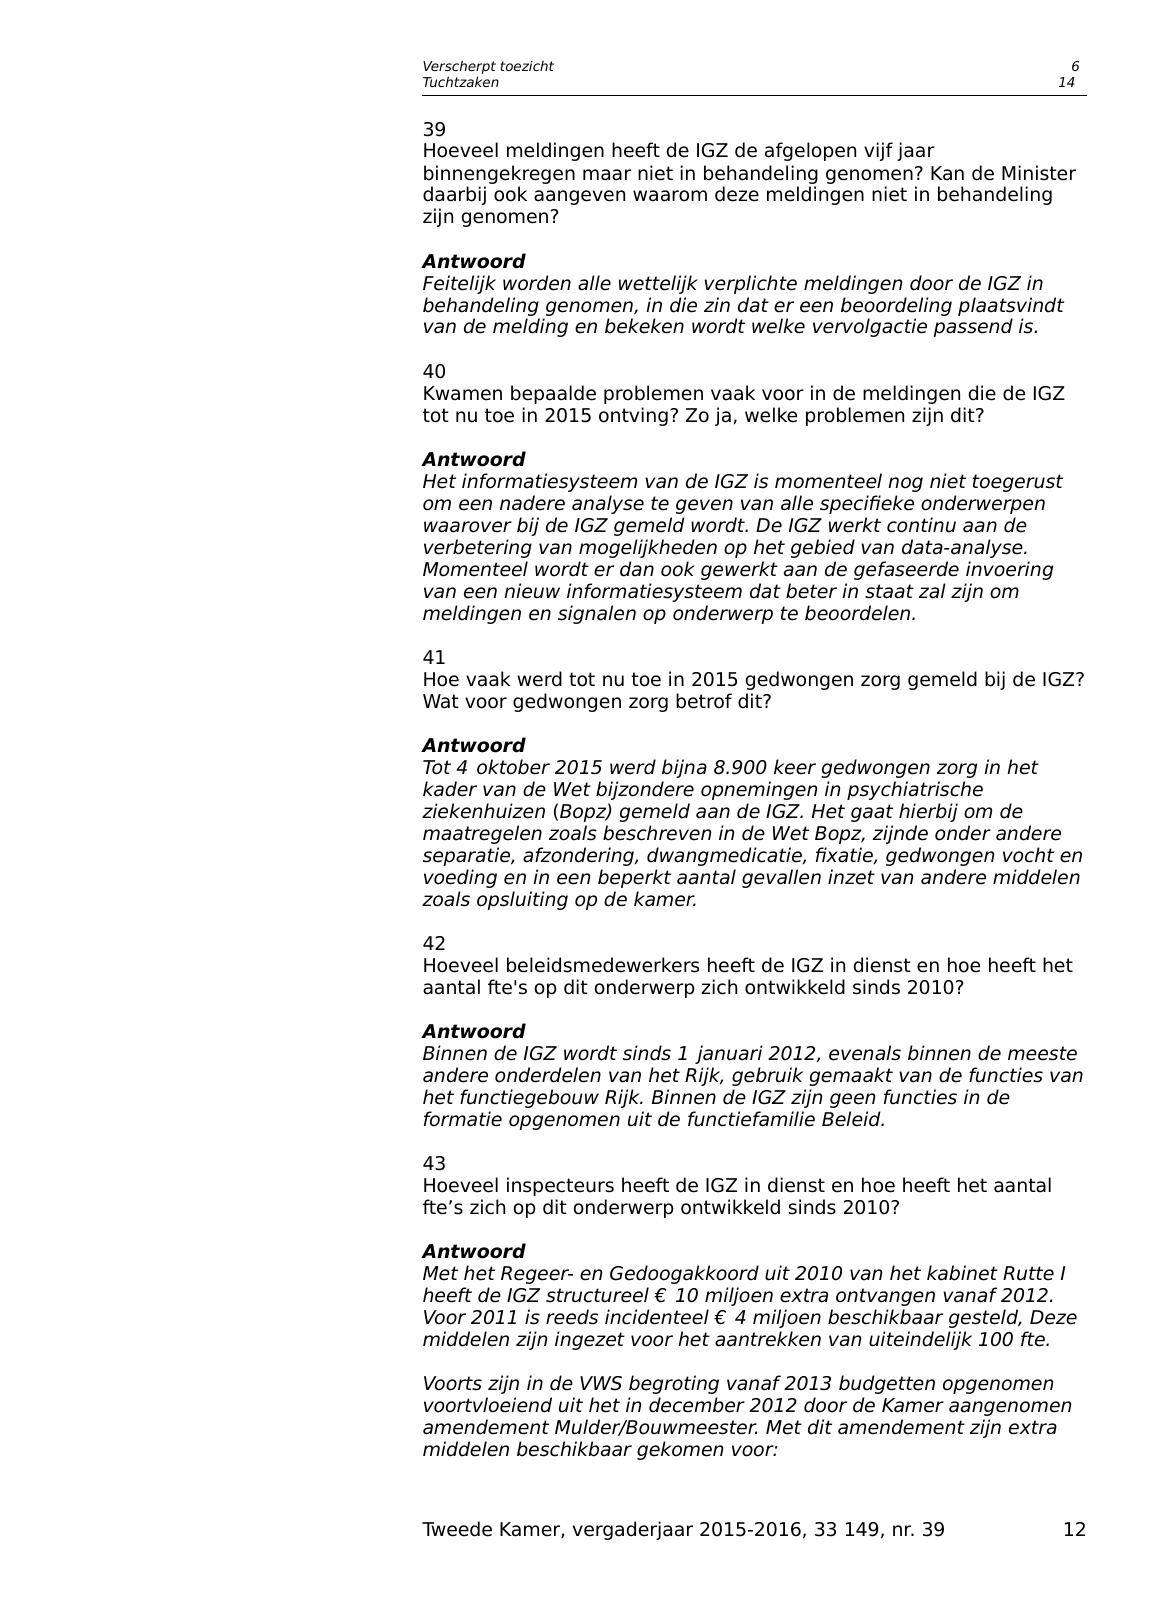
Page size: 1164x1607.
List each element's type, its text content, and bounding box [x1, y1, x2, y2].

text Hoeveel meldingen heeft de IGZ de afgelopen vijf jaar binnengekregen maar niet in behandeling genomen? Kan de Minister daarbij ook aangeven waarom deze meldingen niet in behandeling zijn genomen? [422, 140, 1087, 228]
text 41 [422, 647, 1087, 669]
text Antwoord [422, 1241, 1087, 1263]
text Tot 4 oktober 2015 werd bijna 8.900 keer gedwongen zorg in het kader van de Wet bijzondere opnemingen in psychiatrische ziekenhuizen (Bopz) gemeld aan de IGZ. Het gaat hierbij om de maatregelen zoals beschreven in de Wet Bopz, zijnde onder andere separatie, afzondering, dwangmedicatie, fixatie, gedwongen vocht en voeding en in een beperkt aantal gevallen inzet van andere middelen zoals opsluiting op de kamer. [422, 757, 1087, 911]
text Antwoord [422, 449, 1087, 471]
text Kwamen bepaalde problemen vaak voor in de meldingen die de IGZ tot nu toe in 2015 ontving? Zo ja, welke problemen zijn dit? [422, 383, 1087, 427]
text Binnen de IGZ wordt sinds 1 januari 2012, evenals binnen de meeste andere onderdelen van het Rijk, gebruik gemaakt van de functies van het functiegebouw Rijk. Binnen de IGZ zijn geen functies in de formatie opgenomen uit de functiefamilie Beleid. [422, 1043, 1087, 1131]
text 43 [422, 1153, 1087, 1175]
text 39 [422, 118, 1087, 140]
text Hoe vaak werd tot nu toe in 2015 gedwongen zorg gemeld bij de IGZ? Wat voor gedwongen zorg betrof dit? [422, 669, 1087, 713]
text Hoeveel inspecteurs heeft de IGZ in dienst en hoe heeft het aantal fte’s zich op dit onderwerp ontwikkeld sinds 2010? [422, 1175, 1087, 1219]
table_cell 14 [954, 75, 1087, 95]
text Met het Regeer- en Gedoogakkoord uit 2010 van het kabinet Rutte I heeft de IGZ structureel € 10 miljoen extra ontvangen vanaf 2012. Voor 2011 is reeds incidenteel € 4 miljoen beschikbaar gesteld, Deze middelen zijn ingezet voor het aantrekken van uiteindelijk 100 fte. [422, 1263, 1087, 1351]
text Feitelijk worden alle wettelijk verplichte meldingen door de IGZ in behandeling genomen, in die zin dat er een beoordeling plaatsvindt van de melding en bekeken wordt welke vervolgactie passend is. [422, 272, 1087, 338]
text Het informatiesysteem van de IGZ is momenteel nog niet toegerust om een nadere analyse te geven van alle specifieke onderwerpen waarover bij de IGZ gemeld wordt. De IGZ werkt continu aan de verbetering van mogelijkheden op het gebied van data-analyse. Momenteel wordt er dan ook gewerkt aan de gefaseerde invoering van een nieuw informatiesysteem dat beter in staat zal zijn om meldingen en signalen op onderwerp te beoordelen. [422, 471, 1087, 624]
table_cell 6 [954, 59, 1087, 75]
text Antwoord [422, 1021, 1087, 1043]
text 42 [422, 933, 1087, 955]
text Antwoord [422, 735, 1087, 757]
text Voorts zijn in de VWS begroting vanaf 2013 budgetten opgenomen voortvloeiend uit het in december 2012 door de Kamer aangenomen amendement Mulder/Bouwmeester. Met dit amendement zijn extra middelen beschikbaar gekomen voor: [422, 1373, 1087, 1461]
text 40 [422, 361, 1087, 383]
text Hoeveel beleidsmedewerkers heeft de IGZ in dienst en hoe heeft het aantal fte's op dit onderwerp zich ontwikkeld sinds 2010? [422, 955, 1087, 999]
table_cell Verscherpt toezicht [422, 59, 954, 75]
table_cell Tuchtzaken [422, 75, 954, 95]
text Antwoord [422, 251, 1087, 272]
